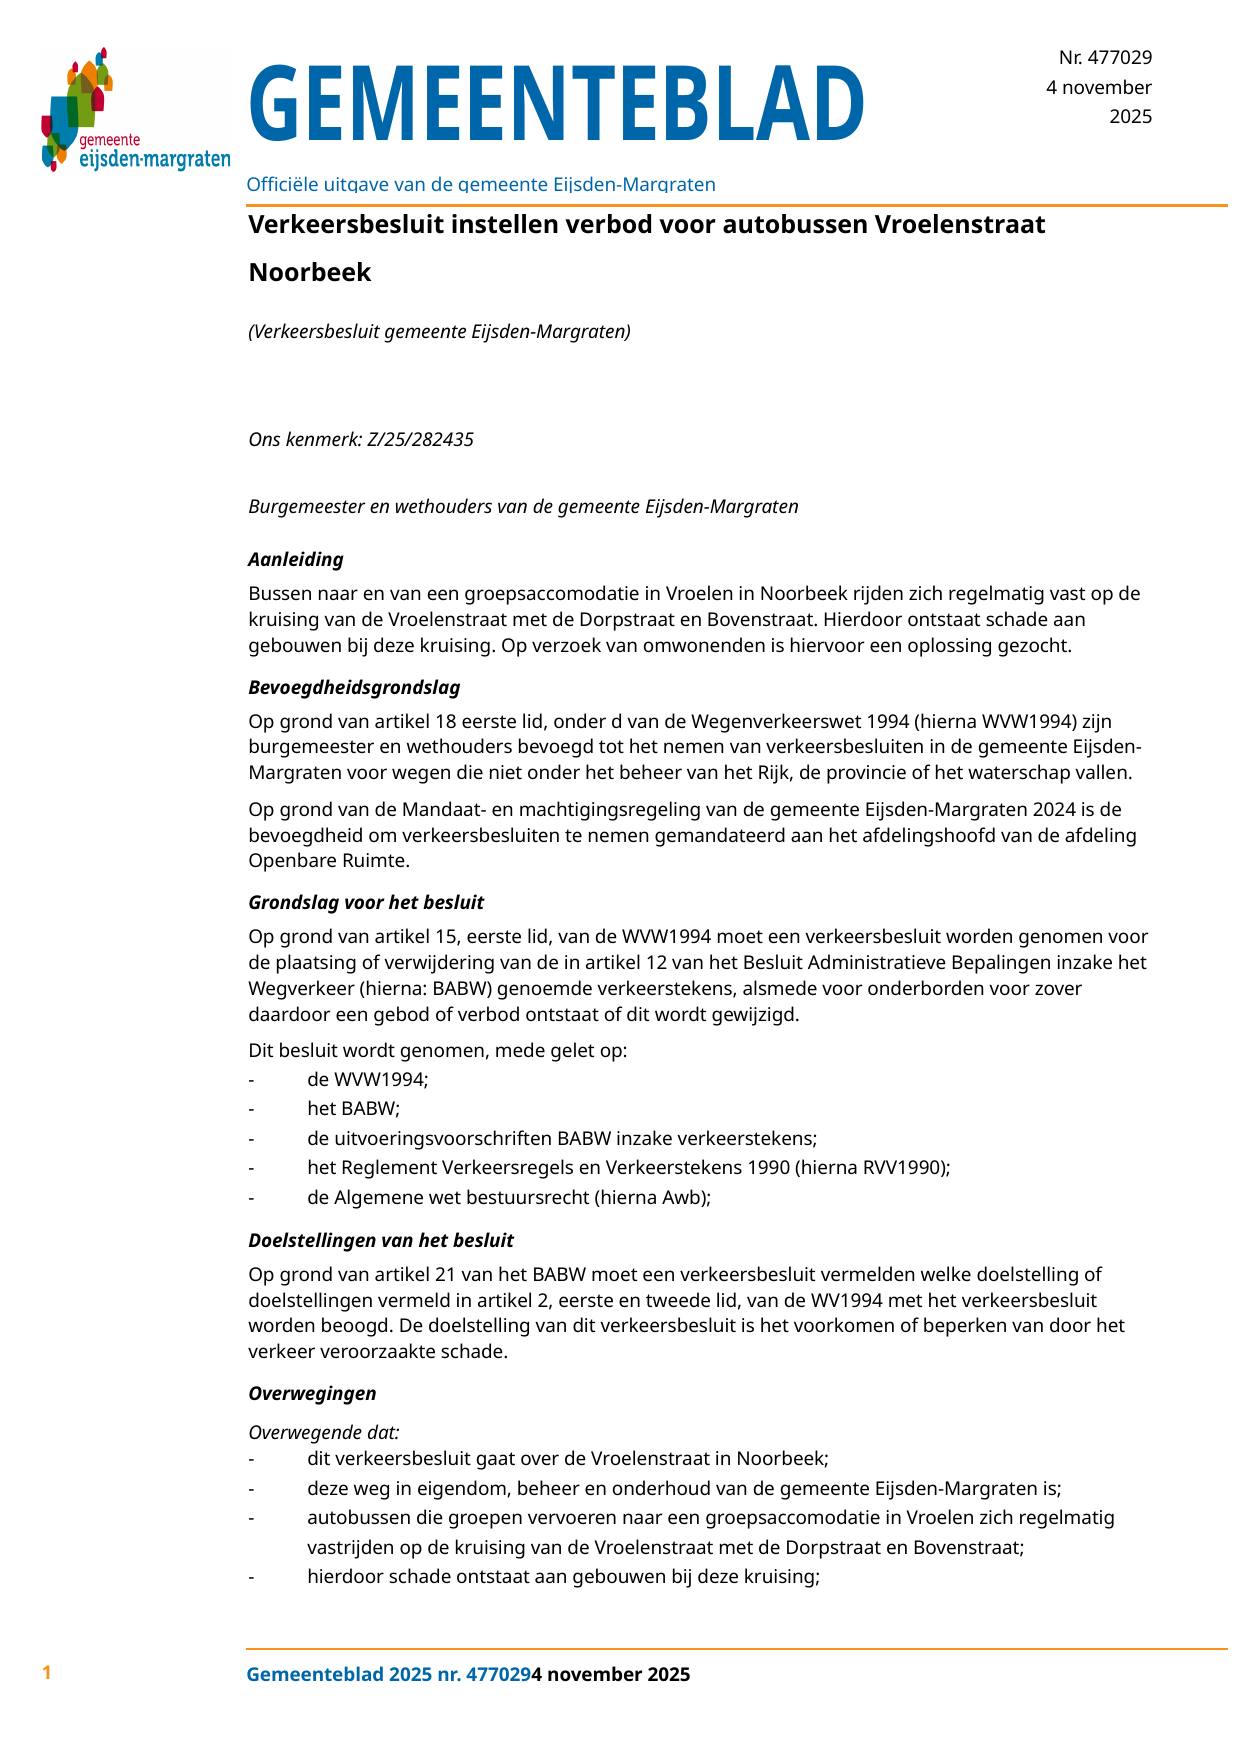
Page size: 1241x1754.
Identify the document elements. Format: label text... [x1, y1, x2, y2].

text Verkeersbesluit instellen verbod voor autobussen Vroelenstraat Noorbeek [248, 207, 1152, 288]
text Op grond van artikel 15, eerste lid, van de WVW1994 moet een verkeersbesluit worden genomen voor de plaatsing of verwijdering van de in artikel 12 van het Besluit Administratieve Bepalingen inzake het Wegverkeer (hierna: BABW) genoemde verkeerstekens, alsmede voor onderborden voor zover daardoor een gebod of verbod ontstaat of dit wordt gewijzigd. [248, 923, 1152, 1026]
text Bussen naar en van een groepsaccomodatie in Vroelen in Noorbeek rijden zich regelmatig vast op de kruising van de Vroelenstraat met de Dorpstraat en Bovenstraat. Hierdoor ontstaat schade aan gebouwen bij deze kruising. Op verzoek van omwonenden is hiervoor een oplossing gezocht. [248, 581, 1152, 658]
text Bevoegdheidsgrondslag [248, 674, 1152, 700]
text Overwegende dat: [248, 1419, 1152, 1445]
picture [41, 47, 231, 172]
text Op grond van artikel 18 eerste lid, onder d van de Wegenverkeerswet 1994 (hierna WVW1994) zijn burgemeester en wethouders bevoegd tot het nemen van verkeersbesluiten in de gemeente Eijsden-Margraten voor wegen die niet onder het beheer van het Rijk, de provincie of het waterschap vallen. [248, 708, 1152, 785]
text Burgemeester en wethouders van de gemeente Eijsden-Margraten [248, 494, 1152, 519]
text Op grond van de Mandaat- en machtigingsregeling van de gemeente Eijsden-Margraten 2024 is de bevoegdheid om verkeersbesluiten te nemen gemandateerd aan het afdelingshoofd van de afdeling Openbare Ruimte. [248, 796, 1152, 873]
list de uitvoeringsvoorschriften BABW inzake verkeerstekens; [248, 1125, 1152, 1151]
list dit verkeersbesluit gaat over de Vroelenstraat in Noorbeek; [248, 1445, 1152, 1471]
text Dit besluit wordt genomen, mede gelet op: [248, 1037, 1152, 1063]
text Op grond van artikel 21 van het BABW moet een verkeersbesluit vermelden welke doelstelling of doelstellingen vermeld in artikel 2, eerste en tweede lid, van de WV1994 met het verkeersbesluit worden beoogd. De doelstelling van dit verkeersbesluit is het voorkomen of beperken van door het verkeer veroorzaakte schade. [248, 1261, 1152, 1364]
list de Algemene wet bestuursrecht (hierna Awb); [248, 1184, 1152, 1210]
text Ons kenmerk: Z/25/282435 [248, 426, 1152, 452]
list hierdoor schade ontstaat aan gebouwen bij deze kruising; [248, 1564, 1152, 1589]
text (Verkeersbesluit gemeente Eijsden-Margraten) [248, 318, 1152, 344]
list het BABW; [248, 1095, 1152, 1121]
list deze weg in eigendom, beheer en onderhoud van de gemeente Eijsden-Margraten is; [248, 1475, 1152, 1501]
text Doelstellingen van het besluit [248, 1227, 1152, 1253]
list het Reglement Verkeersregels en Verkeerstekens 1990 (hierna RVV1990); [248, 1154, 1152, 1180]
list de WVW1994; [248, 1066, 1152, 1091]
text Overwegingen [248, 1380, 1152, 1406]
list autobussen die groepen vervoeren naar een groepsaccomodatie in Vroelen zich regelmatig vastrijden op de kruising van de Vroelenstraat met de Dorpstraat en Bovenstraat; [248, 1504, 1152, 1560]
text Grondslag voor het besluit [248, 889, 1152, 915]
text Aanleiding [248, 547, 1152, 572]
